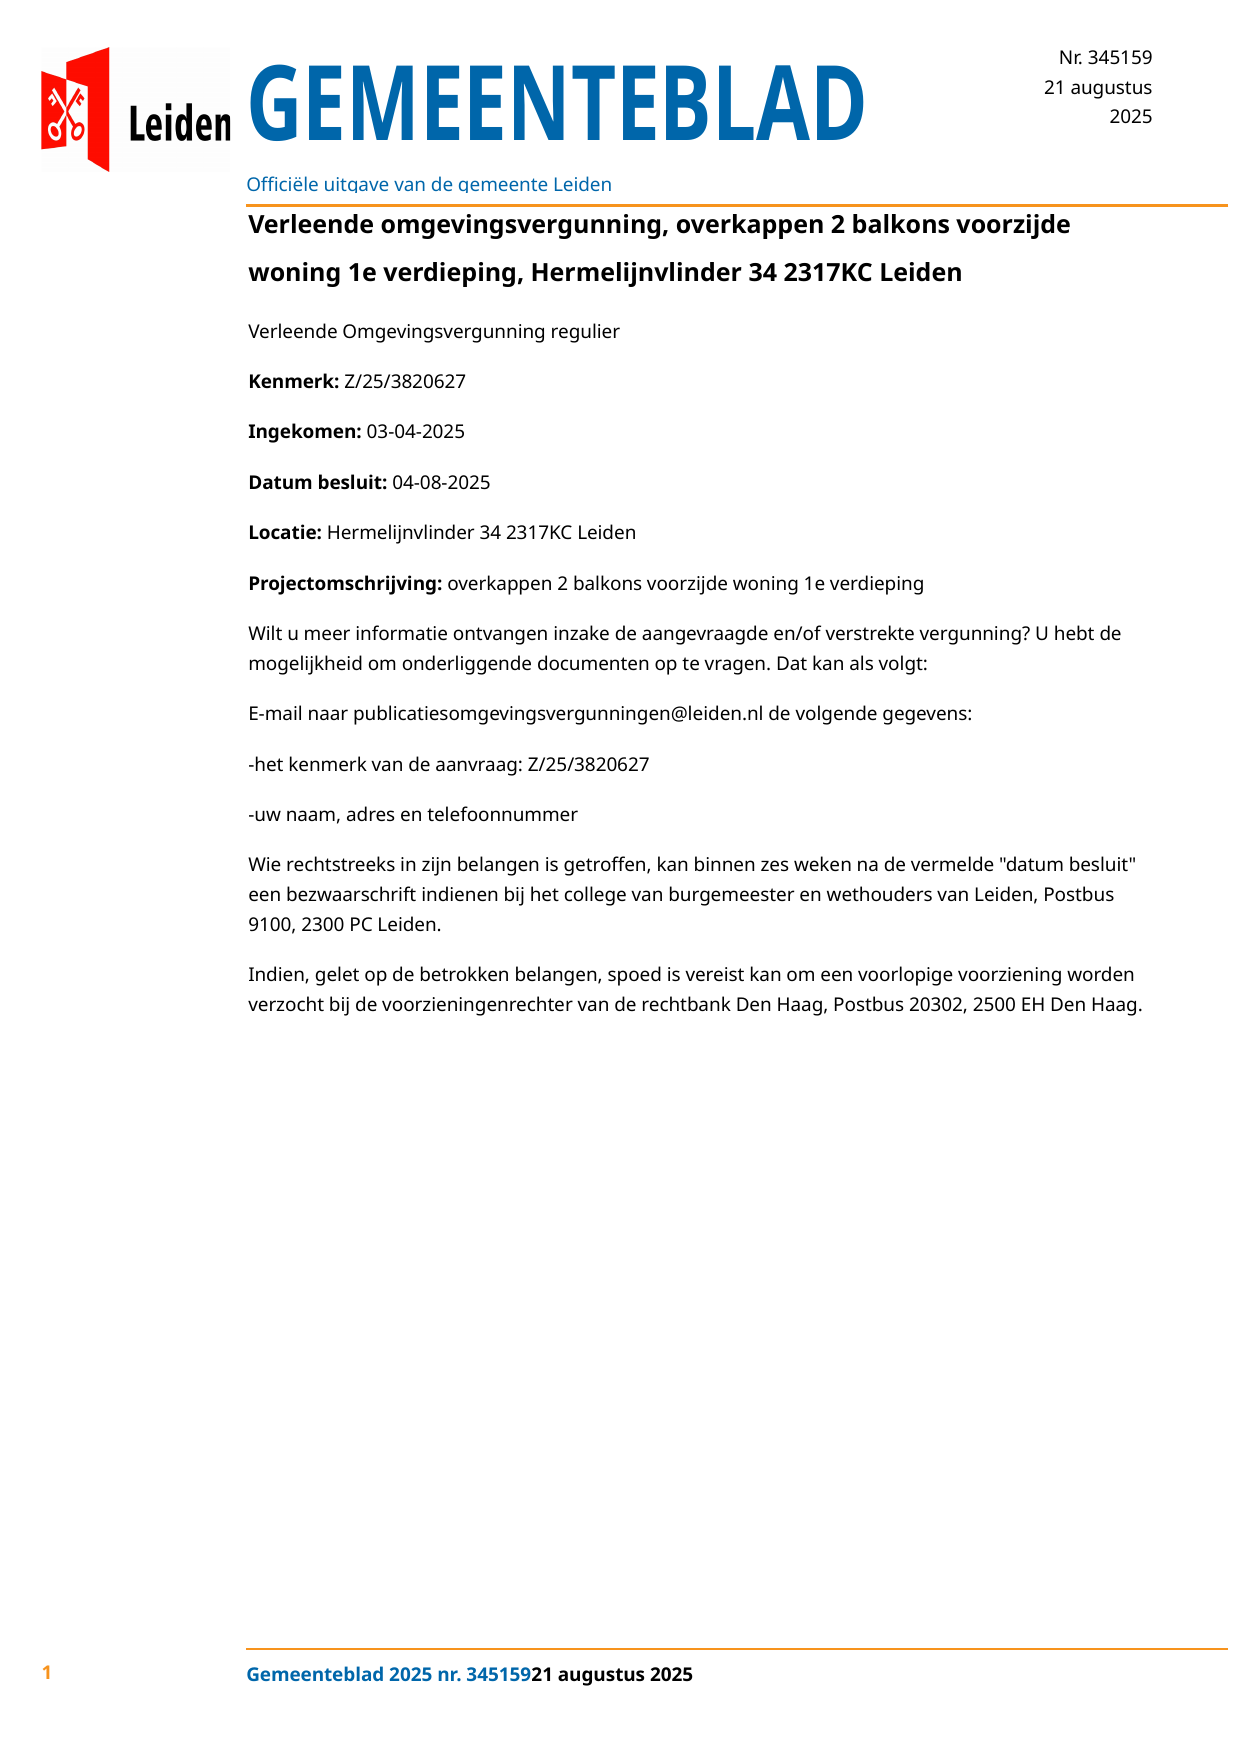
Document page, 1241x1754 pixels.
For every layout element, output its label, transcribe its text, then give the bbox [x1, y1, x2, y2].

text Verleende Omgevingsvergunning regulier [248, 318, 1152, 344]
text Verleende omgevingsvergunning, overkappen 2 balkons voorzijde woning 1e verdieping, Hermelijnvlinder 34 2317KC Leiden [248, 207, 1152, 288]
text Ingekomen: 03-04-2025 [248, 419, 1152, 444]
picture [41, 47, 231, 172]
text -het kenmerk van de aanvraag: Z/25/3820627 [248, 751, 1152, 777]
text Wilt u meer informatie ontvangen inzake de aangevraagde en/of verstrekte vergunning? U hebt de mogelijkheid om onderliggende documenten op te vragen. Dat kan als volgt: [248, 620, 1152, 676]
text -uw naam, adres en telefoonnummer [248, 801, 1152, 827]
text Locatie: Hermelijnvlinder 34 2317KC Leiden [248, 519, 1152, 545]
text Projectomschrijving: overkappen 2 balkons voorzijde woning 1e verdieping [248, 570, 1152, 596]
text Datum besluit: 04-08-2025 [248, 469, 1152, 495]
text E-mail naar publicatiesomgevingsvergunningen@leiden.nl de volgende gegevens: [248, 700, 1152, 726]
text Wie rechtstreeks in zijn belangen is getroffen, kan binnen zes weken na de vermelde "datum besluit" een bezwaarschrift indienen bij het college van burgemeester en wethouders van Leiden, Postbus 9100, 2300 PC Leiden. [248, 852, 1152, 937]
text Kenmerk: Z/25/3820627 [248, 368, 1152, 394]
text Indien, gelet op de betrokken belangen, spoed is vereist kan om een voorlopige voorziening worden verzocht bij de voorzieningenrechter van de rechtbank Den Haag, Postbus 20302, 2500 EH Den Haag. [248, 961, 1152, 1017]
